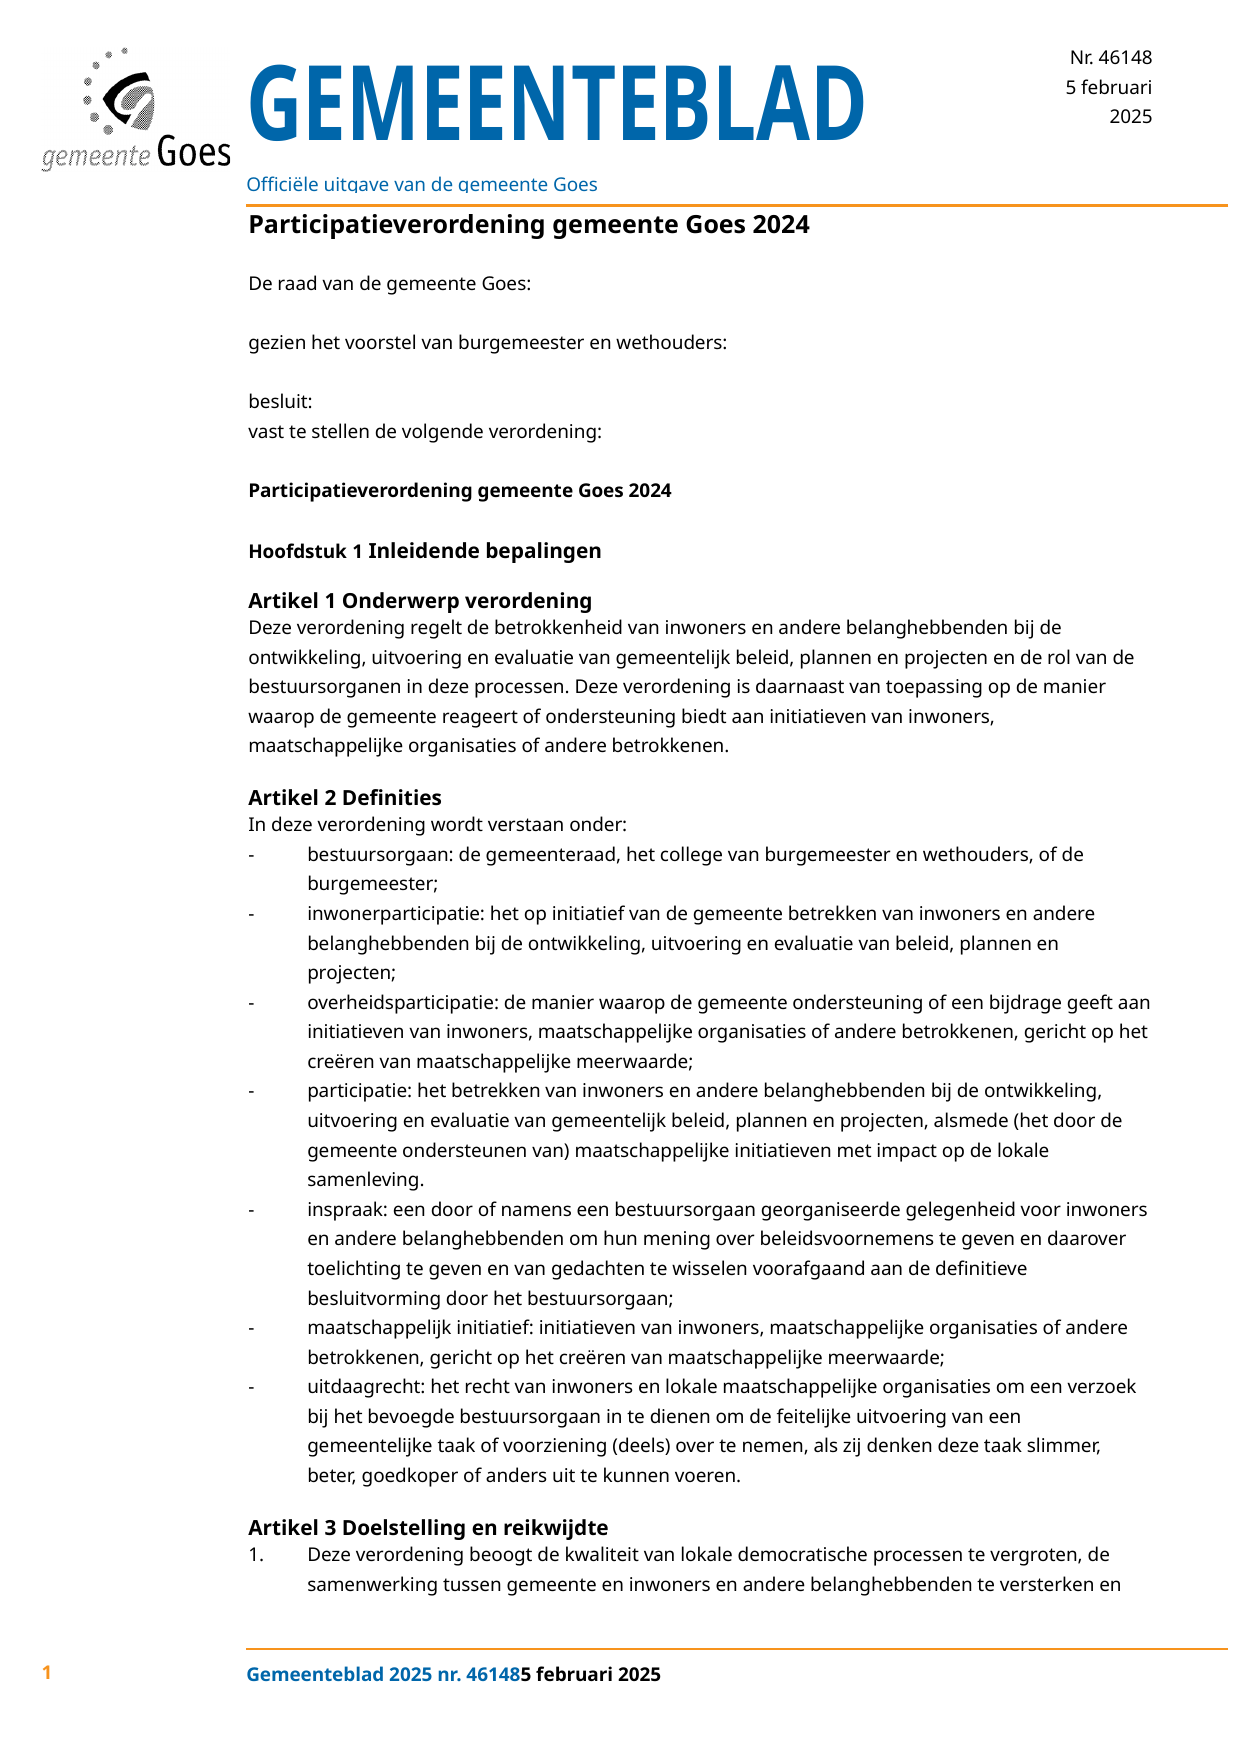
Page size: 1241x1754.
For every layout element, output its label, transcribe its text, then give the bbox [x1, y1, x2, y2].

text vast te stellen de volgende verordening: [248, 418, 1152, 444]
text Artikel 3 Doelstelling en reikwijdte [248, 1513, 1152, 1541]
text Artikel 1 Onderwerp verordening [248, 586, 1152, 614]
list bestuursorgaan: de gemeenteraad, het college van burgemeester en wethouders, of de burgemeester; [248, 841, 1152, 896]
list uitdaagrecht: het recht van inwoners en lokale maatschappelijke organisaties om een verzoek bij het bevoegde bestuursorgaan in te dienen om de feitelijke uitvoering van een gemeentelijke taak of voorziening (deels) over te nemen, als zij denken deze taak slimmer, beter, goedkoper of anders uit te kunnen voeren. [248, 1373, 1152, 1488]
text Participatieverordening gemeente Goes 2024 [248, 207, 1152, 241]
text Participatieverordening gemeente Goes 2024 [248, 477, 1152, 503]
list inspraak: een door of namens een bestuursorgaan georganiseerde gelegenheid voor inwoners en andere belanghebbenden om hun mening over beleidsvoornemens te geven en daarover toelichting te geven en van gedachten te wisselen voorafgaand aan de definitieve besluitvorming door het bestuursorgaan; [248, 1196, 1152, 1311]
text Deze verordening regelt de betrokkenheid van inwoners en andere belanghebbenden bij de ontwikkeling, uitvoering en evaluatie van gemeentelijk beleid, plannen en projecten en de rol van de bestuursorganen in deze processen. Deze verordening is daarnaast van toepassing op de manier waarop de gemeente reageert of ondersteuning biedt aan initiatieven van inwoners, maatschappelijke organisaties of andere betrokkenen. [248, 614, 1152, 758]
list inwonerparticipatie: het op initiatief van de gemeente betrekken van inwoners en andere belanghebbenden bij de ontwikkeling, uitvoering en evaluatie van beleid, plannen en projecten; [248, 900, 1152, 985]
text In deze verordening wordt verstaan onder: [248, 811, 1152, 837]
list Deze verordening beoogt de kwaliteit van lokale democratische processen te vergroten, de samenwerking tussen gemeente en inwoners en andere belanghebbenden te versterken en [248, 1541, 1152, 1596]
text De raad van de gemeente Goes: [248, 270, 1152, 296]
list maatschappelijk initiatief: initiatieven van inwoners, maatschappelijke organisaties of andere betrokkenen, gericht op het creëren van maatschappelijke meerwaarde; [248, 1314, 1152, 1370]
text Hoofdstuk 1 Inleidende bepalingen [248, 537, 1152, 565]
picture [41, 47, 231, 172]
list overheidsparticipatie: de manier waarop de gemeente ondersteuning of een bijdrage geeft aan initiatieven van inwoners, maatschappelijke organisaties of andere betrokkenen, gericht op het creëren van maatschappelijke meerwaarde; [248, 989, 1152, 1074]
text besluit: [248, 389, 1152, 414]
text gezien het voorstel van burgemeester en wethouders: [248, 329, 1152, 355]
list participatie: het betrekken van inwoners en andere belanghebbenden bij de ontwikkeling, uitvoering en evaluatie van gemeentelijk beleid, plannen en projecten, alsmede (het door de gemeente ondersteunen van) maatschappelijke initiatieven met impact op de lokale samenleving. [248, 1078, 1152, 1192]
text Artikel 2 Definities [248, 783, 1152, 811]
